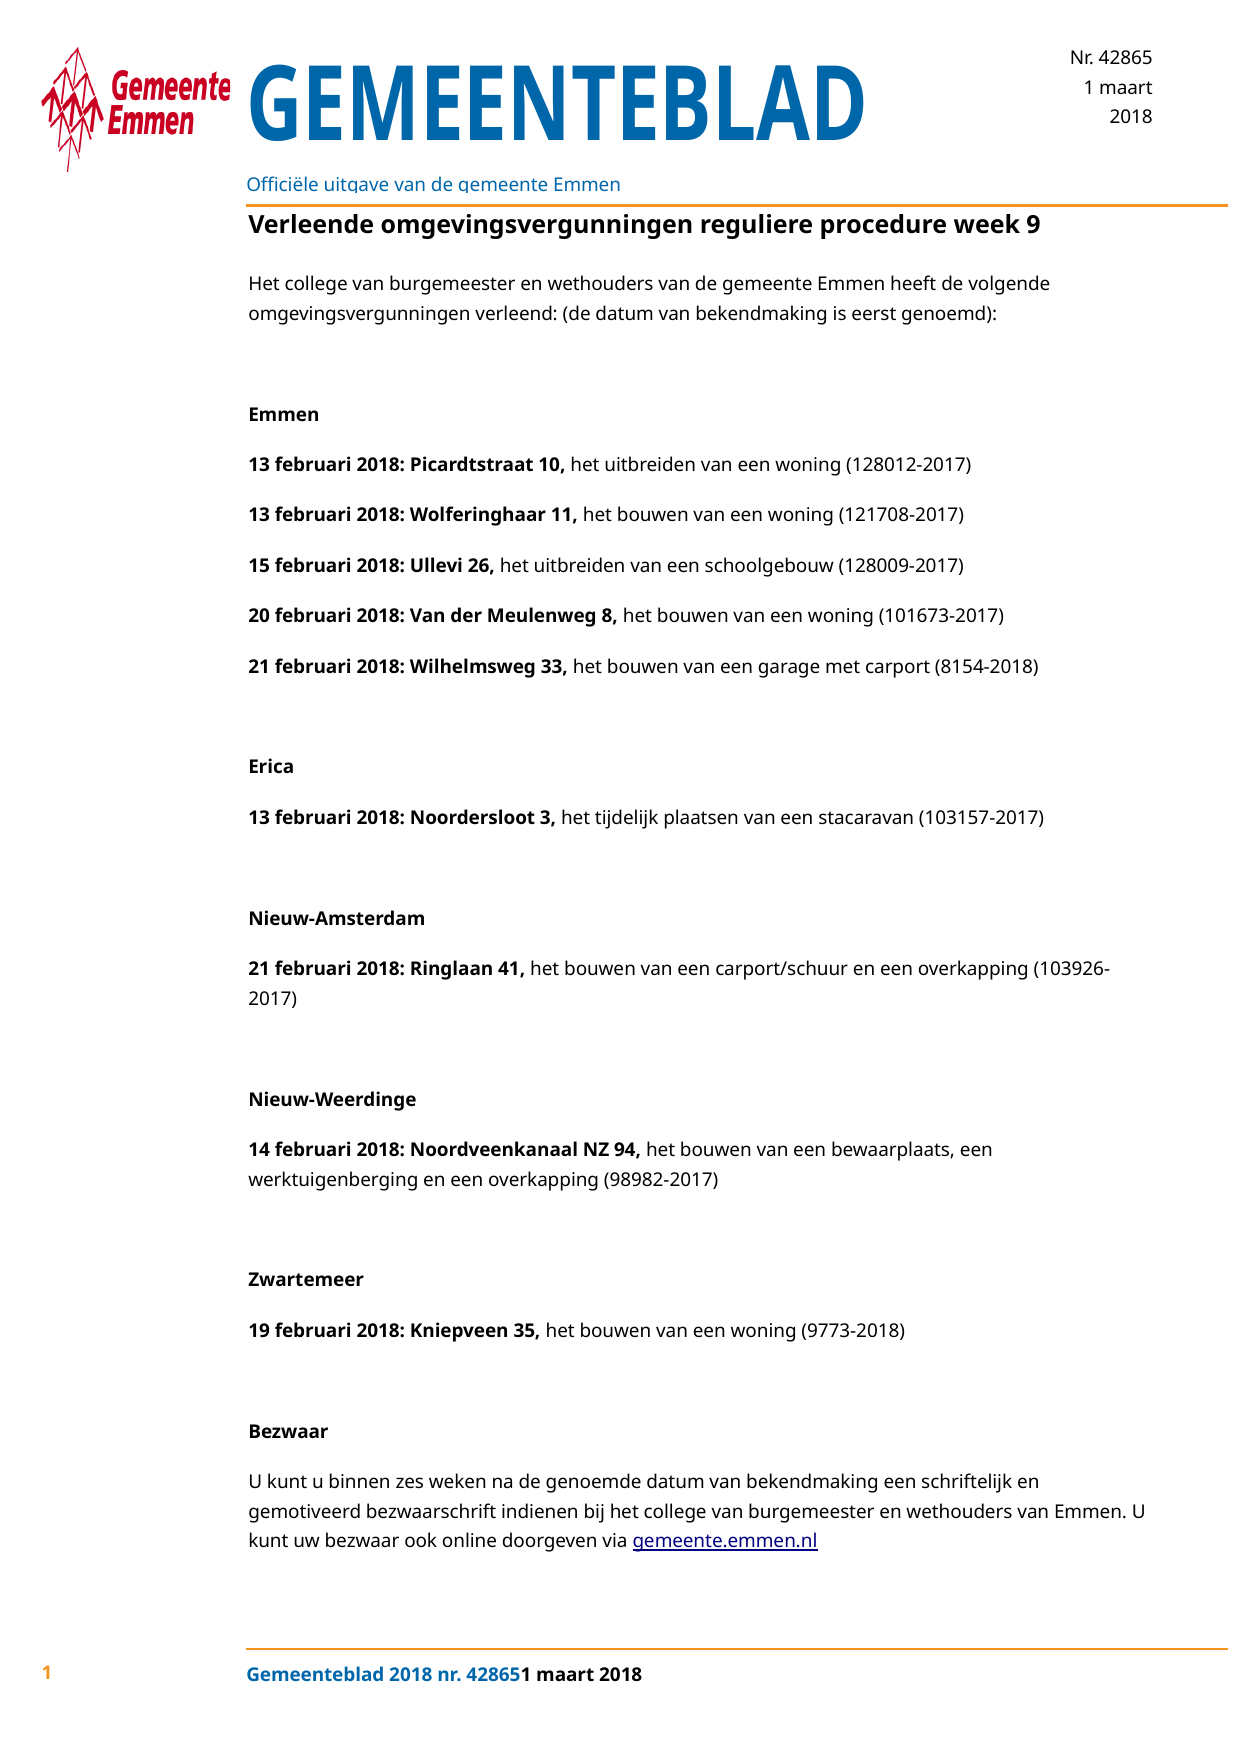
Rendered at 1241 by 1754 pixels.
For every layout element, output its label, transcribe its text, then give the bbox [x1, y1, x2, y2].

text 14 februari 2018: Noordveenkanaal NZ 94, het bouwen van een bewaarplaats, een werktuigenberging en een overkapping (98982-2017) [248, 1136, 1152, 1191]
text 13 februari 2018: Picardtstraat 10, het uitbreiden van een woning (128012-2017) [248, 451, 1152, 477]
text Nieuw-Amsterdam [248, 905, 1152, 931]
text Erica [248, 754, 1152, 779]
text Emmen [248, 401, 1152, 426]
text 21 februari 2018: Ringlaan 41, het bouwen van een carport/schuur en een overkapping (103926-2017) [248, 955, 1152, 1011]
picture [41, 47, 231, 172]
text Verleende omgevingsvergunningen reguliere procedure week 9 [248, 207, 1152, 241]
text 21 februari 2018: Wilhelmsweg 33, het bouwen van een garage met carport (8154-2018) [248, 653, 1152, 678]
text Nieuw-Weerdinge [248, 1086, 1152, 1111]
text Bezwaar [248, 1418, 1152, 1443]
text 19 februari 2018: Kniepveen 35, het bouwen van een woning (9773-2018) [248, 1317, 1152, 1343]
text Het college van burgemeester en wethouders van de gemeente Emmen heeft de volgende omgevingsvergunningen verleend: (de datum van bekendmaking is eerst genoemd): [248, 270, 1152, 326]
text Zwartemeer [248, 1267, 1152, 1292]
text 20 februari 2018: Van der Meulenweg 8, het bouwen van een woning (101673-2017) [248, 602, 1152, 628]
text 15 februari 2018: Ullevi 26, het uitbreiden van een schoolgebouw (128009-2017) [248, 552, 1152, 578]
text 13 februari 2018: Wolferinghaar 11, het bouwen van een woning (121708-2017) [248, 502, 1152, 527]
text 13 februari 2018: Noordersloot 3, het tijdelijk plaatsen van een stacaravan (103157-2017) [248, 804, 1152, 830]
text U kunt u binnen zes weken na de genoemde datum van bekendmaking een schriftelijk en gemotiveerd bezwaarschrift indienen bij het college van burgemeester en wethouders van Emmen. U kunt uw bezwaar ook online doorgeven via gemeente.emmen.nl [248, 1468, 1152, 1553]
